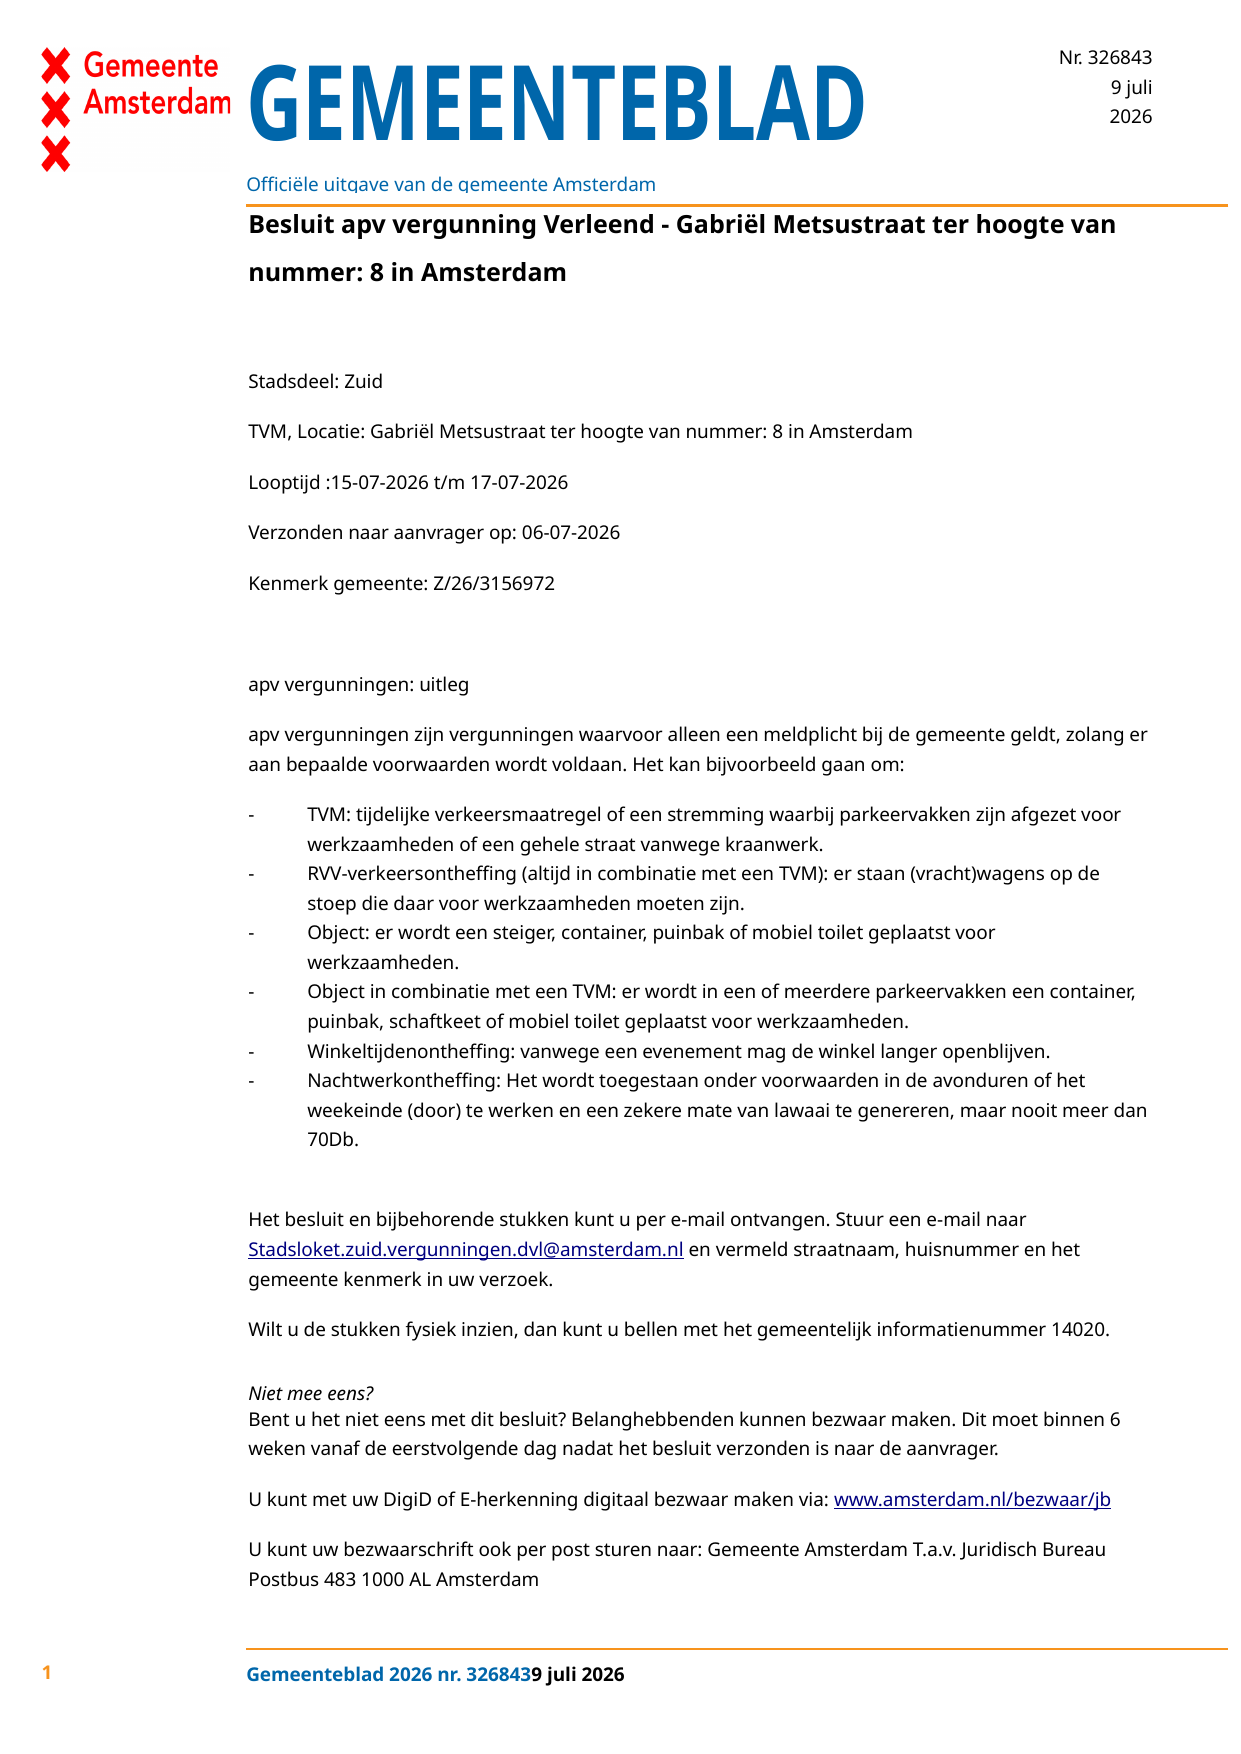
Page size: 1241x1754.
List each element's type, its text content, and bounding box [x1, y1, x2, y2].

list Object in combinatie met een TVM: er wordt in een of meerdere parkeervakken een container, puinbak, schaftkeet of mobiel toilet geplaatst voor werkzaamheden. [248, 979, 1152, 1034]
text U kunt uw bezwaarschrift ook per post sturen naar: Gemeente Amsterdam T.a.v. Juridisch Bureau Postbus 483 1000 AL Amsterdam [248, 1536, 1152, 1592]
text apv vergunningen zijn vergunningen waarvoor alleen een meldplicht bij de gemeente geldt, zolang er aan bepaalde voorwaarden wordt voldaan. Het kan bijvoorbeeld gaan om: [248, 721, 1152, 777]
list Object: er wordt een steiger, container, puinbak of mobiel toilet geplaatst voor werkzaamheden. [248, 919, 1152, 975]
picture [41, 47, 231, 172]
text Kenmerk gemeente: Z/26/3156972 [248, 570, 1152, 596]
text U kunt met uw DigiD of E-herkenning digitaal bezwaar maken via: www.amsterdam.nl/bezwaar/jb [248, 1486, 1152, 1512]
list Winkeltijdenontheffing: vanwege een evenement mag de winkel langer openblijven. [248, 1038, 1152, 1064]
list RVV-verkeersontheffing (altijd in combinatie met een TVM): er staan (vracht)wagens op de stoep die daar voor werkzaamheden moeten zijn. [248, 860, 1152, 916]
text TVM, Locatie: Gabriël Metsustraat ter hoogte van nummer: 8 in Amsterdam [248, 419, 1152, 444]
text Wilt u de stukken fysiek inzien, dan kunt u bellen met het gemeentelijk informatienummer 14020. [248, 1316, 1152, 1342]
text Looptijd :15-07-2026 t/m 17-07-2026 [248, 469, 1152, 495]
text Verzonden naar aanvrager op: 06-07-2026 [248, 519, 1152, 545]
text Besluit apv vergunning Verleend - Gabriël Metsustraat ter hoogte van nummer: 8 in Amsterdam [248, 207, 1152, 288]
list TVM: tijdelijke verkeersmaatregel of een stremming waarbij parkeervakken zijn afgezet voor werkzaamheden of een gehele straat vanwege kraanwerk. [248, 801, 1152, 857]
text Het besluit en bijbehorende stukken kunt u per e-mail ontvangen. Stuur een e-mail naar Stadsloket.zuid.vergunningen.dvl@amsterdam.nl en vermeld straatnaam, huisnummer en het gemeente kenmerk in uw verzoek. [248, 1207, 1152, 1292]
text apv vergunningen: uitleg [248, 671, 1152, 697]
list Nachtwerkontheffing: Het wordt toegestaan onder voorwaarden in de avonduren of het weekeinde (door) te werken en een zekere mate van lawaai te genereren, maar nooit meer dan 70Db. [248, 1067, 1152, 1152]
text Stadsdeel: Zuid [248, 368, 1152, 394]
text Niet mee eens? [248, 1380, 1152, 1406]
text Bent u het niet eens met dit besluit? Belanghebbenden kunnen bezwaar maken. Dit moet binnen 6 weken vanaf de eerstvolgende dag nadat het besluit verzonden is naar de aanvrager. [248, 1406, 1152, 1461]
